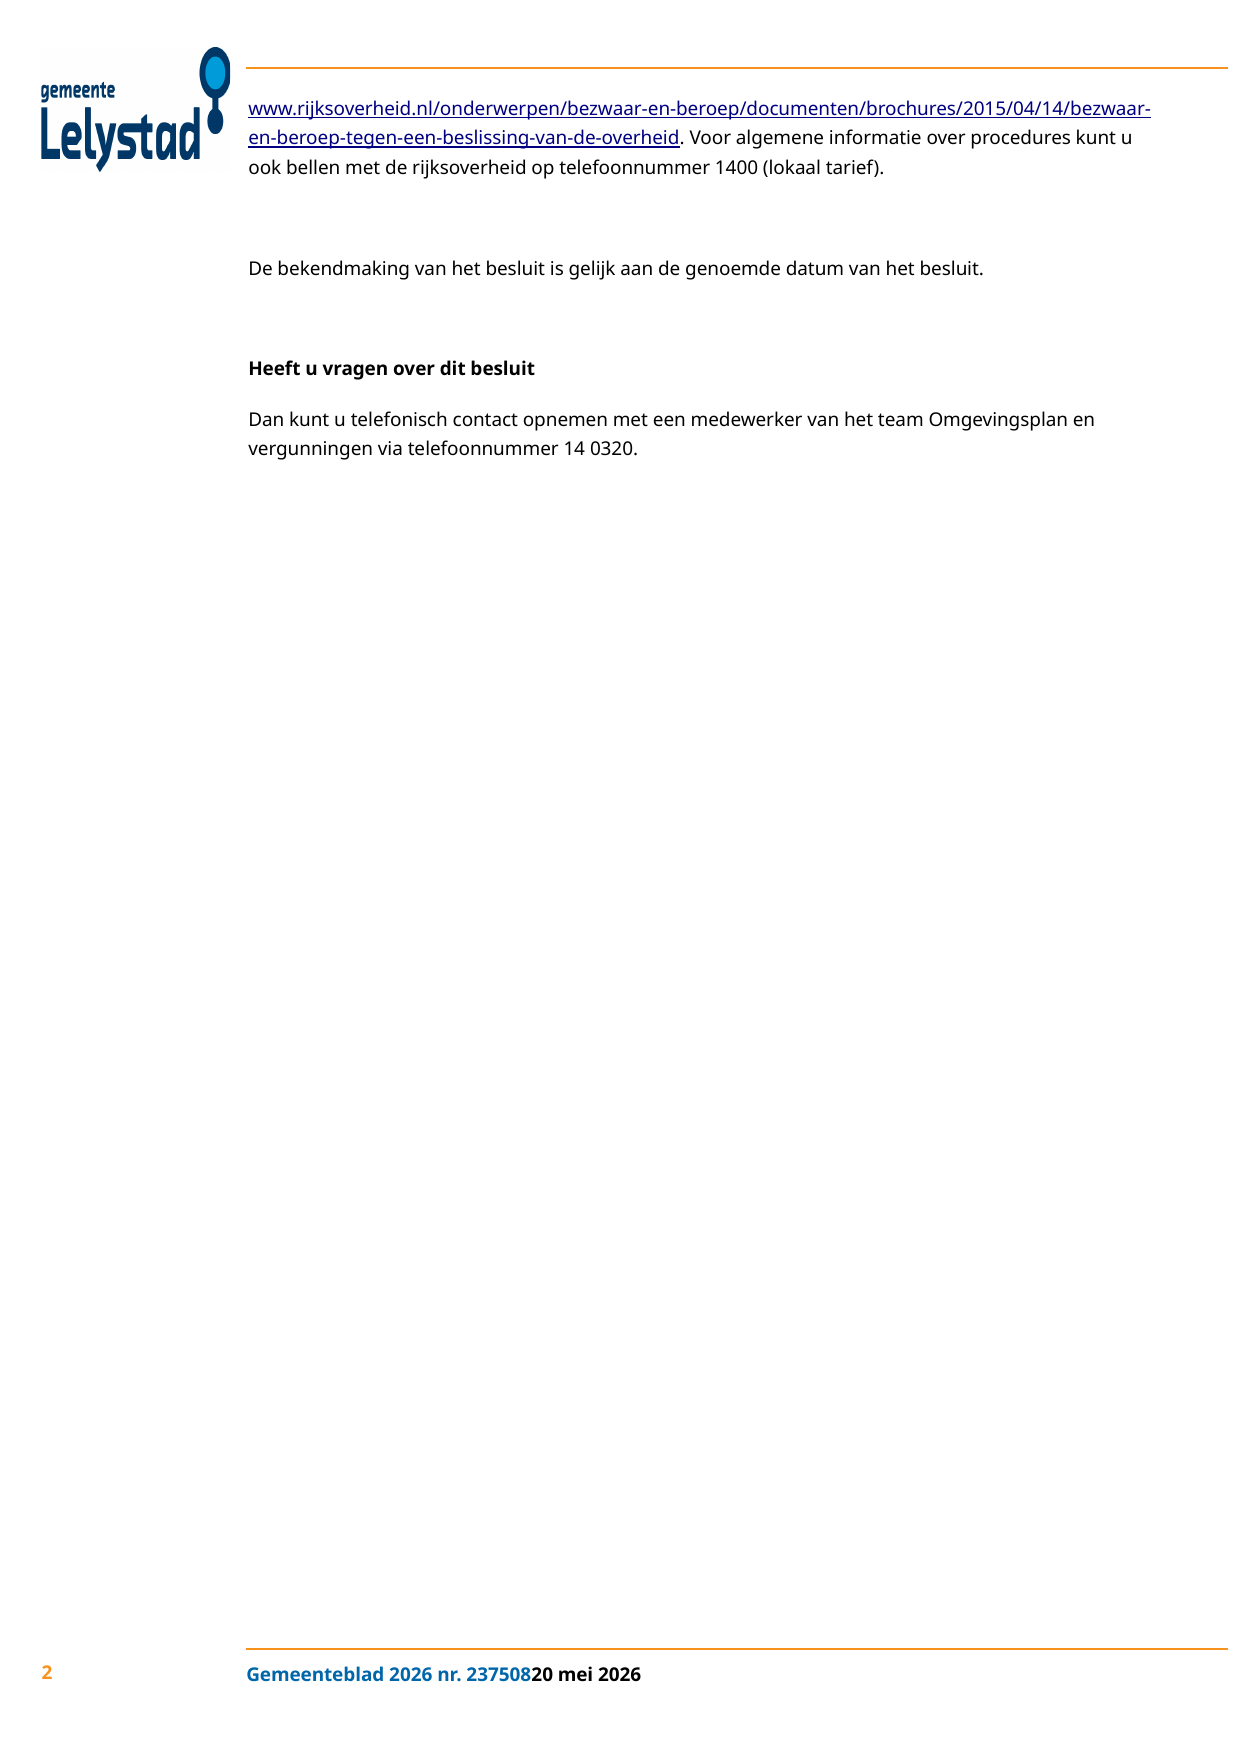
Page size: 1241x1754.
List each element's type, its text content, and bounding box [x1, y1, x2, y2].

text Dan kunt u telefonisch contact opnemen met een medewerker van het team Omgevingsplan en vergunningen via telefoonnummer 14 0320. [248, 406, 1152, 461]
text www.rijksoverheid.nl/onderwerpen/bezwaar-en-beroep/documenten/brochures/2015/04/14/bezwaar-en-beroep-tegen-een-beslissing-van-de-overheid. Voor algemene informatie over procedures kunt u ook bellen met de rijksoverheid op telefoonnummer 1400 (lokaal tarief). [248, 95, 1152, 180]
picture [41, 47, 231, 172]
text De bekendmaking van het besluit is gelijk aan de genoemde datum van het besluit. [248, 255, 1152, 281]
text Heeft u vragen over dit besluit [248, 356, 1152, 381]
